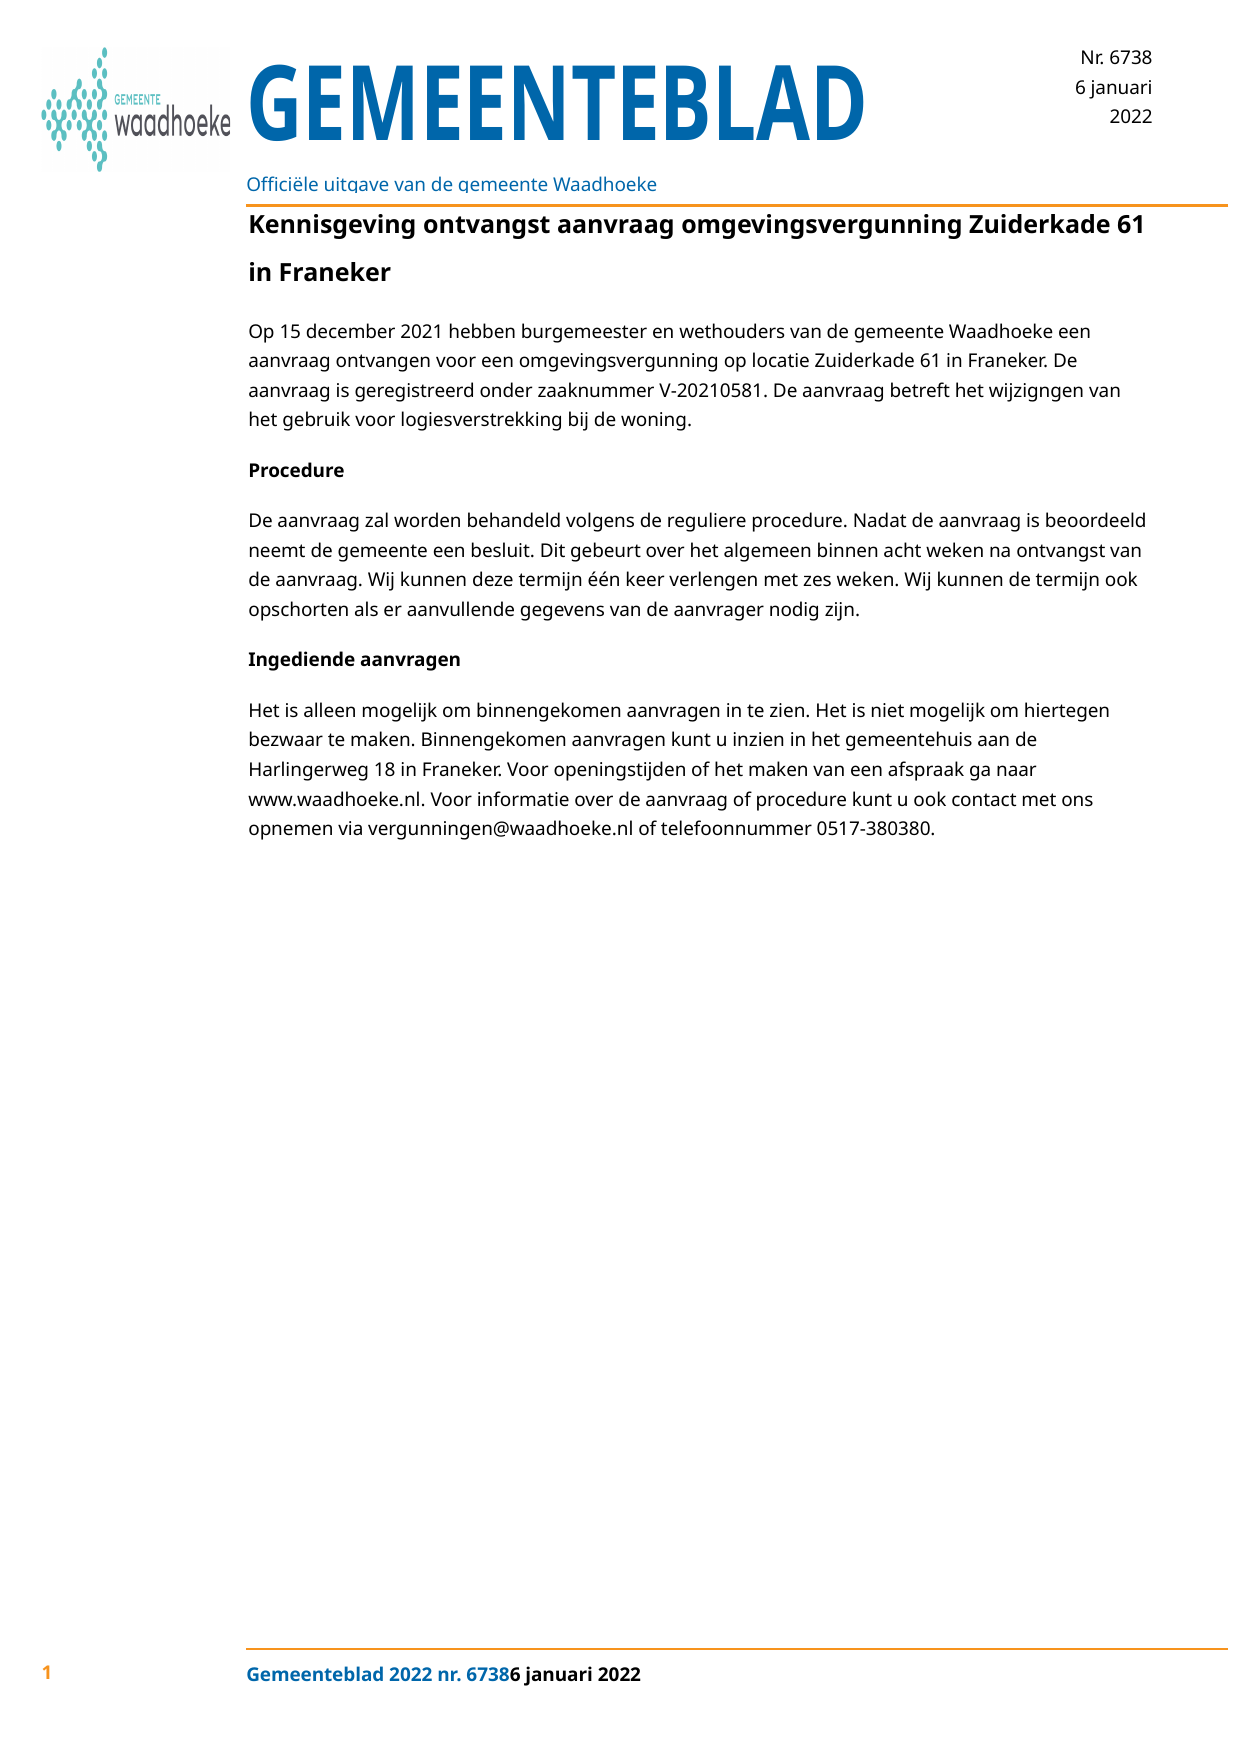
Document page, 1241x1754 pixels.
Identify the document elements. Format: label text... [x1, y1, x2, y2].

text Procedure [248, 457, 1152, 483]
text Het is alleen mogelijk om binnengekomen aanvragen in te zien. Het is niet mogelijk om hiertegen bezwaar te maken. Binnengekomen aanvragen kunt u inzien in het gemeentehuis aan de Harlingerweg 18 in Franeker. Voor openingstijden of het maken van een afspraak ga naar www.waadhoeke.nl. Voor informatie over de aanvraag of procedure kunt u ook contact met ons opnemen via vergunningen@waadhoeke.nl of telefoonnummer 0517-380380. [248, 697, 1152, 841]
text Op 15 december 2021 hebben burgemeester en wethouders van de gemeente Waadhoeke een aanvraag ontvangen voor een omgevingsvergunning op locatie Zuiderkade 61 in Franeker. De aanvraag is geregistreerd onder zaaknummer V-20210581. De aanvraag betreft het wijzigngen van het gebruik voor logiesverstrekking bij de woning. [248, 318, 1152, 432]
text Kennisgeving ontvangst aanvraag omgevingsvergunning Zuiderkade 61 in Franeker [248, 207, 1152, 288]
text De aanvraag zal worden behandeld volgens de reguliere procedure. Nadat de aanvraag is beoordeeld neemt de gemeente een besluit. Dit gebeurt over het algemeen binnen acht weken na ontvangst van de aanvraag. Wij kunnen deze termijn één keer verlengen met zes weken. Wij kunnen de termijn ook opschorten als er aanvullende gegevens van de aanvrager nodig zijn. [248, 507, 1152, 622]
text Ingediende aanvragen [248, 647, 1152, 672]
picture [41, 47, 231, 172]
